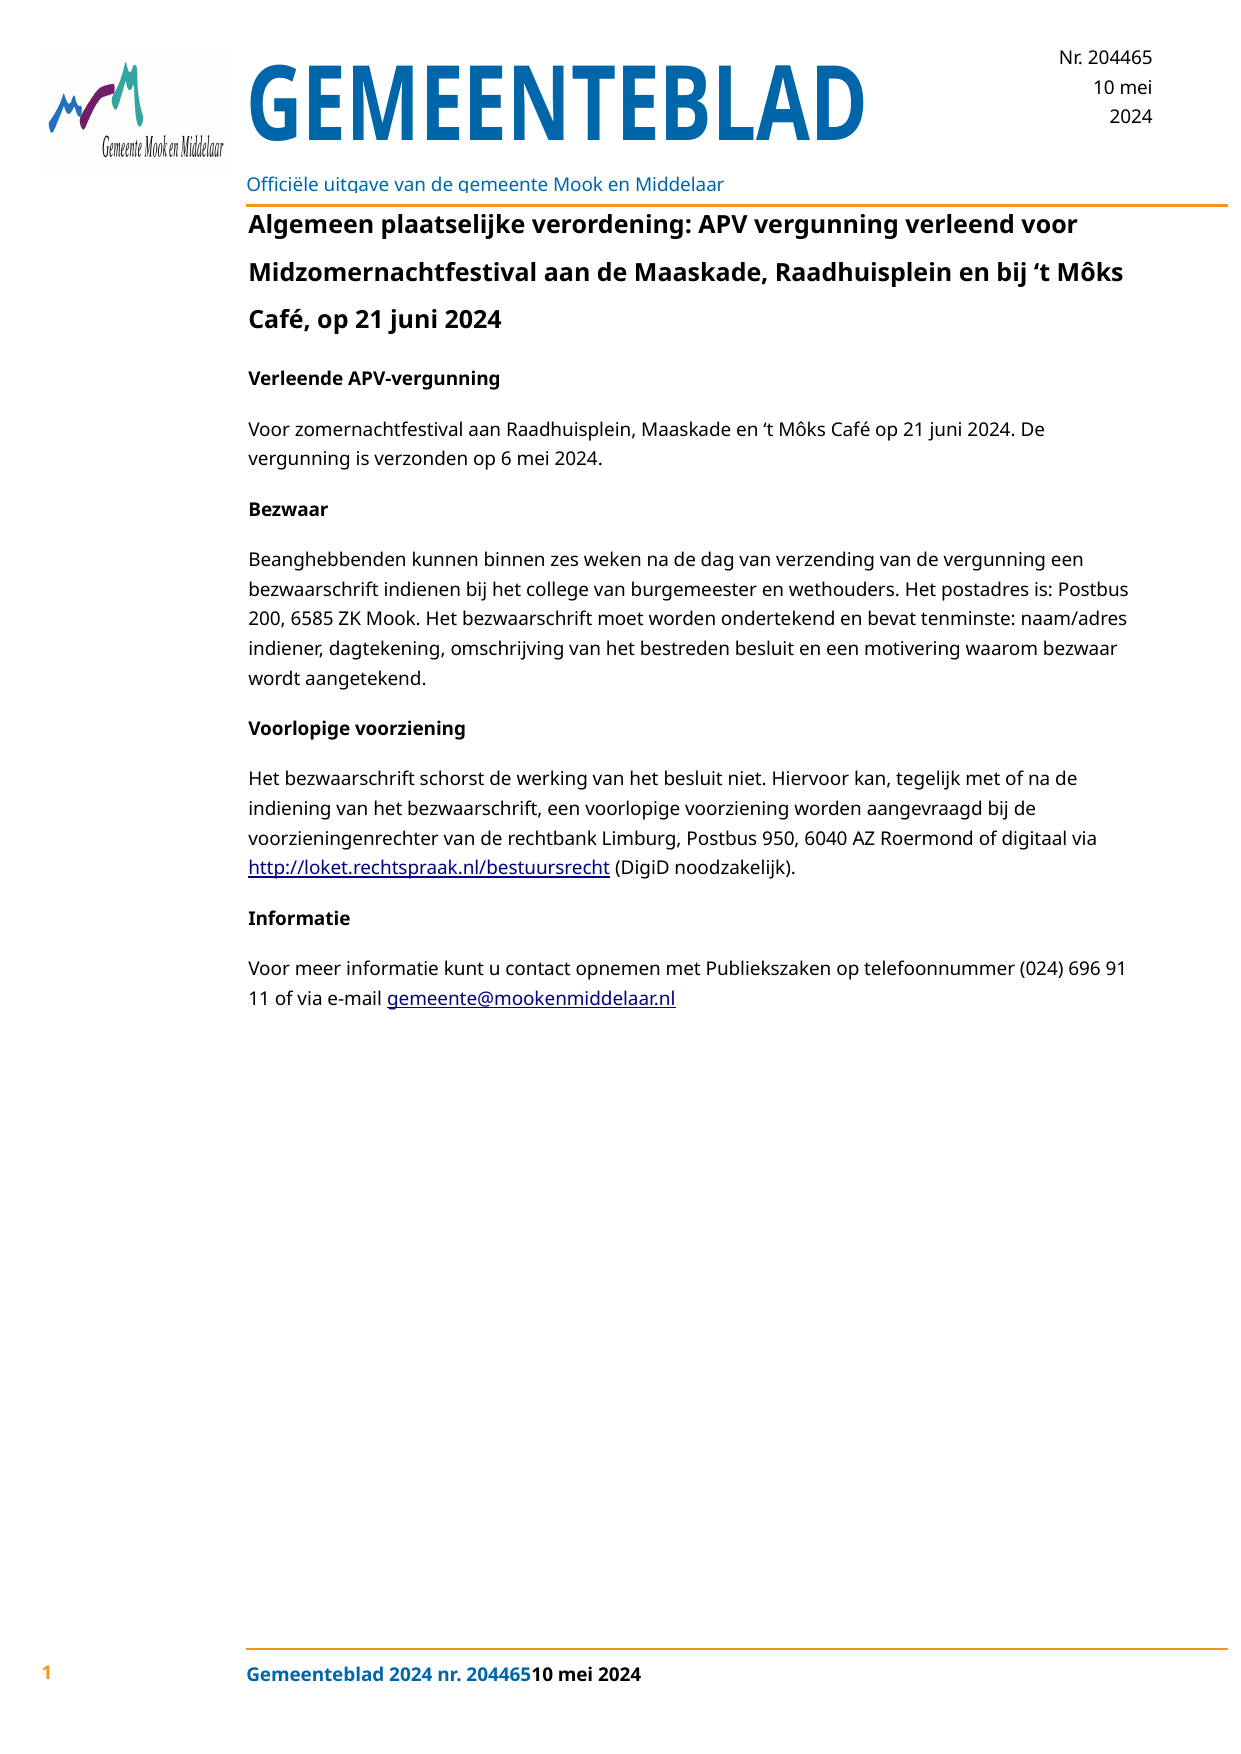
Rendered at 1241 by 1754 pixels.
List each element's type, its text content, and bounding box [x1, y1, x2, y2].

text Algemeen plaatselijke verordening: APV vergunning verleend voor Midzomernachtfestival aan de Maaskade, Raadhuisplein en bij ‘t Môks Café, op 21 juni 2024 [248, 207, 1152, 336]
text Beanghebbenden kunnen binnen zes weken na de dag van verzending van de vergunning een bezwaarschrift indienen bij het college van burgemeester en wethouders. Het postadres is: Postbus 200, 6585 ZK Mook. Het bezwaarschrift moet worden ondertekend en bevat tenminste: naam/adres indiener, dagtekening, omschrijving van het bestreden besluit en een motivering waarom bezwaar wordt aangetekend. [248, 546, 1152, 690]
text Bezwaar [248, 496, 1152, 522]
text Informatie [248, 905, 1152, 930]
text Het bezwaarschrift schorst de werking van het besluit niet. Hiervoor kan, tegelijk met of na de indiening van het bezwaarschrift, een voorlopige voorziening worden aangevraagd bij de voorzieningenrechter van de rechtbank Limburg, Postbus 950, 6040 AZ Roermond of digitaal via http://loket.rechtspraak.nl/bestuursrecht (DigiD noodzakelijk). [248, 766, 1152, 880]
picture [41, 47, 231, 172]
text Voor zomernachtfestival aan Raadhuisplein, Maaskade en ‘t Môks Café op 21 juni 2024. De vergunning is verzonden op 6 mei 2024. [248, 416, 1152, 471]
text Verleende APV-vergunning [248, 366, 1152, 391]
text Voorlopige voorziening [248, 715, 1152, 741]
text Voor meer informatie kunt u contact opnemen met Publiekszaken op telefoonnummer (024) 696 91 11 of via e-mail gemeente@mookenmiddelaar.nl [248, 955, 1152, 1010]
